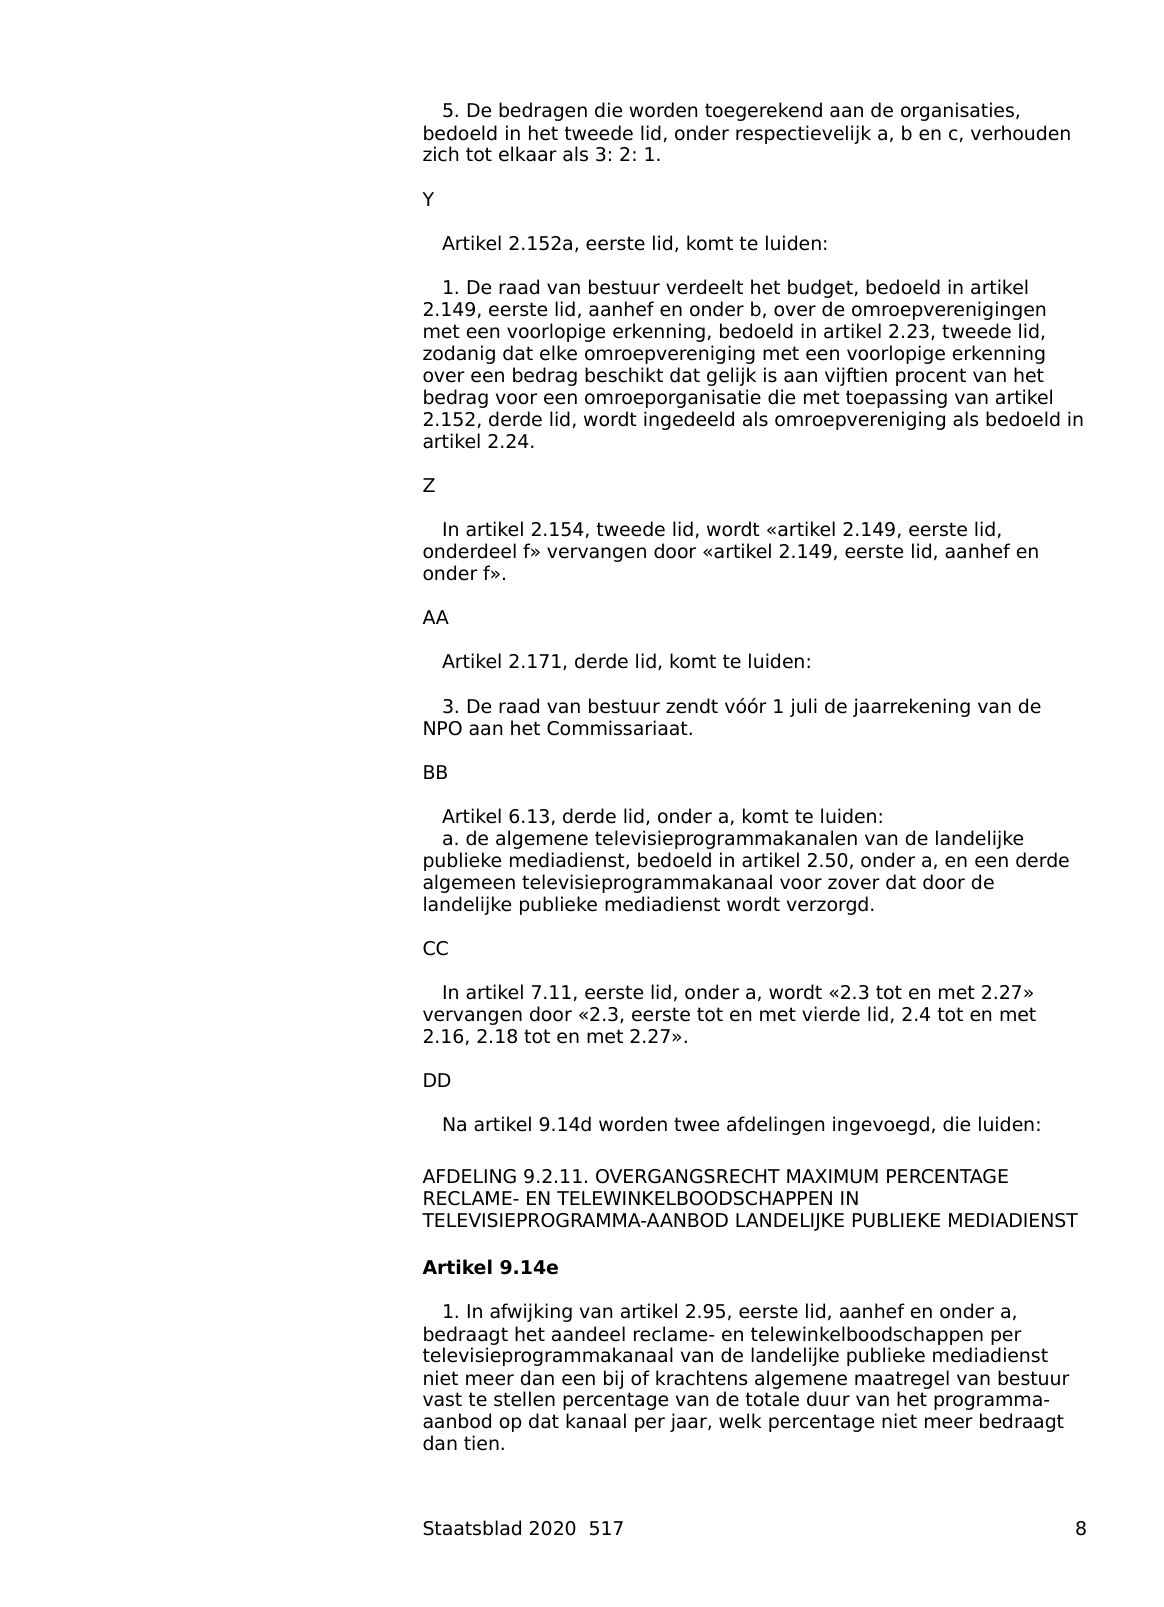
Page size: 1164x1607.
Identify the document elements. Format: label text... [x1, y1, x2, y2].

subtitle Artikel 9.14e [422, 1257, 1087, 1279]
text BB [422, 762, 1087, 784]
text Artikel 2.171, derde lid, komt te luiden: [422, 651, 1087, 673]
text Artikel 2.152a, eerste lid, komt te luiden: [422, 233, 1087, 255]
text AA [422, 607, 1087, 629]
text DD [422, 1070, 1087, 1092]
text In artikel 7.11, eerste lid, onder a, wordt «2.3 tot en met 2.27» vervangen door «2.3, eerste tot en met vierde lid, 2.4 tot en met 2.16, 2.18 tot en met 2.27». [422, 982, 1087, 1048]
text CC [422, 938, 1087, 960]
text a. de algemene televisieprogrammakanalen van de landelijke publieke mediadienst, bedoeld in artikel 2.50, onder a, en een derde algemeen televisieprogrammakanaal voor zover dat door de landelijke publieke mediadienst wordt verzorgd. [422, 828, 1087, 916]
text Artikel 6.13, derde lid, onder a, komt te luiden: [422, 806, 1087, 828]
text In artikel 2.154, tweede lid, wordt «artikel 2.149, eerste lid, onderdeel f» vervangen door «artikel 2.149, eerste lid, aanhef en onder f». [422, 519, 1087, 585]
text 1. In afwijking van artikel 2.95, eerste lid, aanhef en onder a, bedraagt het aandeel reclame- en telewinkelboodschappen per televisieprogrammakanaal van de landelijke publieke mediadienst niet meer dan een bij of krachtens algemene maatregel van bestuur vast te stellen percentage van de totale duur van het programma-aanbod op dat kanaal per jaar, welk percentage niet meer bedraagt dan tien. [422, 1301, 1087, 1455]
text 5. De bedragen die worden toegerekend aan de organisaties, bedoeld in het tweede lid, onder respectievelijk a, b en c, verhouden zich tot elkaar als 3: 2: 1. [422, 100, 1087, 166]
text Na artikel 9.14d worden twee afdelingen ingevoegd, die luiden: [422, 1114, 1087, 1136]
text 3. De raad van bestuur zendt vóór 1 juli de jaarrekening van de NPO aan het Commissariaat. [422, 696, 1087, 739]
text 1. De raad van bestuur verdeelt het budget, bedoeld in artikel 2.149, eerste lid, aanhef en onder b, over de omroepverenigingen met een voorlopige erkenning, bedoeld in artikel 2.23, tweede lid, zodanig dat elke omroepvereniging met een voorlopige erkenning over een bedrag beschikt dat gelijk is aan vijftien procent van het bedrag voor een omroeporganisatie die met toepassing van artikel 2.152, derde lid, wordt ingedeeld als omroepvereniging als bedoeld in artikel 2.24. [422, 277, 1087, 453]
subtitle AFDELING 9.2.11. OVERGANGSRECHT MAXIMUM PERCENTAGE RECLAME- EN TELEWINKELBOODSCHAPPEN IN TELEVISIEPROGRAMMA-AANBOD LANDELIJKE PUBLIEKE MEDIADIENST [422, 1166, 1087, 1232]
text Z [422, 475, 1087, 497]
text Y [422, 188, 1087, 211]
